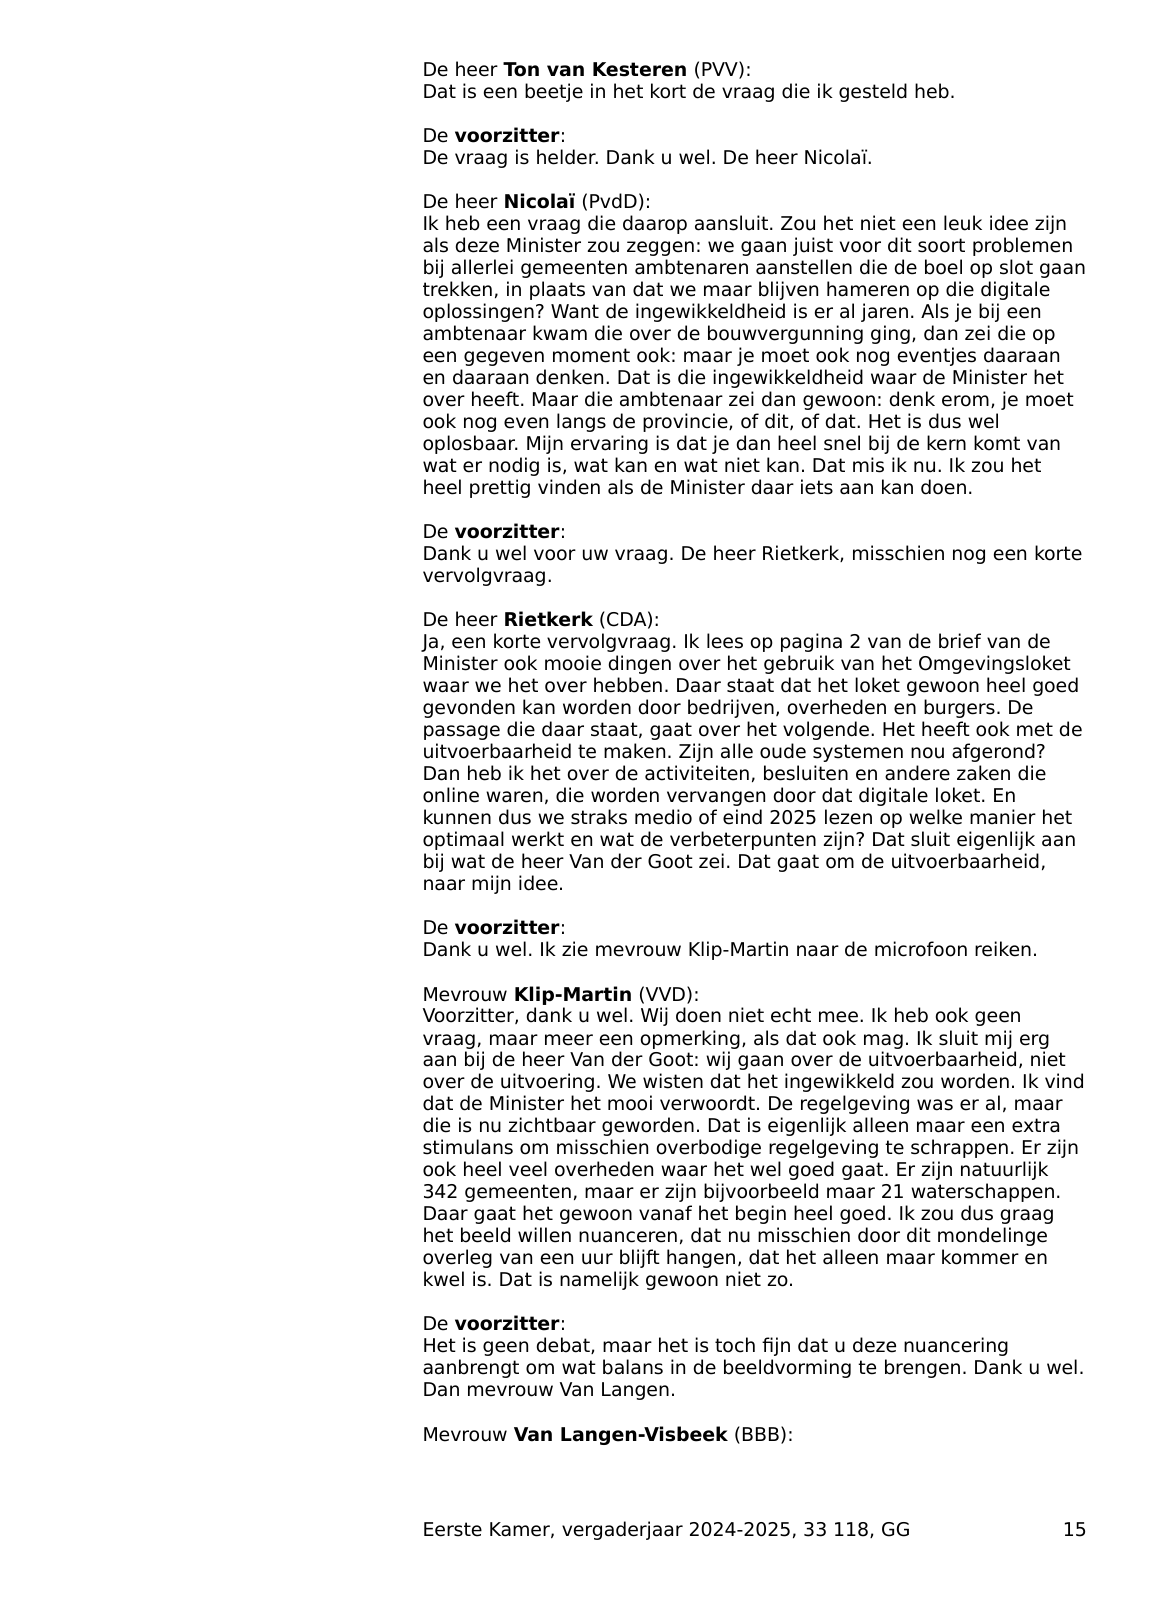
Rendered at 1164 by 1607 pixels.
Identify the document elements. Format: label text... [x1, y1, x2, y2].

text De heer Nicolaï (PvdD): [422, 191, 1087, 213]
text Mevrouw Van Langen-Visbeek (BBB): [422, 1423, 1087, 1445]
text Voorzitter, dank u wel. Wij doen niet echt mee. Ik heb ook geen vraag, maar meer een opmerking, als dat ook mag. Ik sluit mij erg aan bij de heer Van der Goot: wij gaan over de uitvoerbaarheid, niet over de uitvoering. We wisten dat het ingewikkeld zou worden. Ik vind dat de Minister het mooi verwoordt. De regelgeving was er al, maar die is nu zichtbaar geworden. Dat is eigenlijk alleen maar een extra stimulans om misschien overbodige regelgeving te schrappen. Er zijn ook heel veel overheden waar het wel goed gaat. Er zijn natuurlijk 342 gemeenten, maar er zijn bijvoorbeeld maar 21 waterschappen. Daar gaat het gewoon vanaf het begin heel goed. Ik zou dus graag het beeld willen nuanceren, dat nu misschien door dit mondelinge overleg van een uur blijft hangen, dat het alleen maar kommer en kwel is. Dat is namelijk gewoon niet zo. [422, 1005, 1087, 1291]
text De voorzitter: [422, 521, 1087, 543]
text Het is geen debat, maar het is toch fijn dat u deze nuancering aanbrengt om wat balans in de beeldvorming te brengen. Dank u wel. Dan mevrouw Van Langen. [422, 1335, 1087, 1401]
text De heer Rietkerk (CDA): [422, 609, 1087, 631]
text De vraag is helder. Dank u wel. De heer Nicolaï. [422, 147, 1087, 169]
text Dank u wel voor uw vraag. De heer Rietkerk, misschien nog een korte vervolgvraag. [422, 543, 1087, 587]
text Mevrouw Klip-Martin (VVD): [422, 983, 1087, 1005]
text De voorzitter: [422, 1313, 1087, 1335]
text Ja, een korte vervolgvraag. Ik lees op pagina 2 van de brief van de Minister ook mooie dingen over het gebruik van het Omgevingsloket waar we het over hebben. Daar staat dat het loket gewoon heel goed gevonden kan worden door bedrijven, overheden en burgers. De passage die daar staat, gaat over het volgende. Het heeft ook met de uitvoerbaarheid te maken. Zijn alle oude systemen nou afgerond? Dan heb ik het over de activiteiten, besluiten en andere zaken die online waren, die worden vervangen door dat digitale loket. En kunnen dus we straks medio of eind 2025 lezen op welke manier het optimaal werkt en wat de verbeterpunten zijn? Dat sluit eigenlijk aan bij wat de heer Van der Goot zei. Dat gaat om de uitvoerbaarheid, naar mijn idee. [422, 631, 1087, 895]
text Dank u wel. Ik zie mevrouw Klip-Martin naar de microfoon reiken. [422, 939, 1087, 961]
text Ik heb een vraag die daarop aansluit. Zou het niet een leuk idee zijn als deze Minister zou zeggen: we gaan juist voor dit soort problemen bij allerlei gemeenten ambtenaren aanstellen die de boel op slot gaan trekken, in plaats van dat we maar blijven hameren op die digitale oplossingen? Want de ingewikkeldheid is er al jaren. Als je bij een ambtenaar kwam die over de bouwvergunning ging, dan zei die op een gegeven moment ook: maar je moet ook nog eventjes daaraan en daaraan denken. Dat is die ingewikkeldheid waar de Minister het over heeft. Maar die ambtenaar zei dan gewoon: denk erom, je moet ook nog even langs de provincie, of dit, of dat. Het is dus wel oplosbaar. Mijn ervaring is dat je dan heel snel bij de kern komt van wat er nodig is, wat kan en wat niet kan. Dat mis ik nu. Ik zou het heel prettig vinden als de Minister daar iets aan kan doen. [422, 213, 1087, 499]
text De heer Ton van Kesteren (PVV): [422, 59, 1087, 81]
text Dat is een beetje in het kort de vraag die ik gesteld heb. [422, 81, 1087, 103]
text De voorzitter: [422, 125, 1087, 147]
text De voorzitter: [422, 917, 1087, 939]
